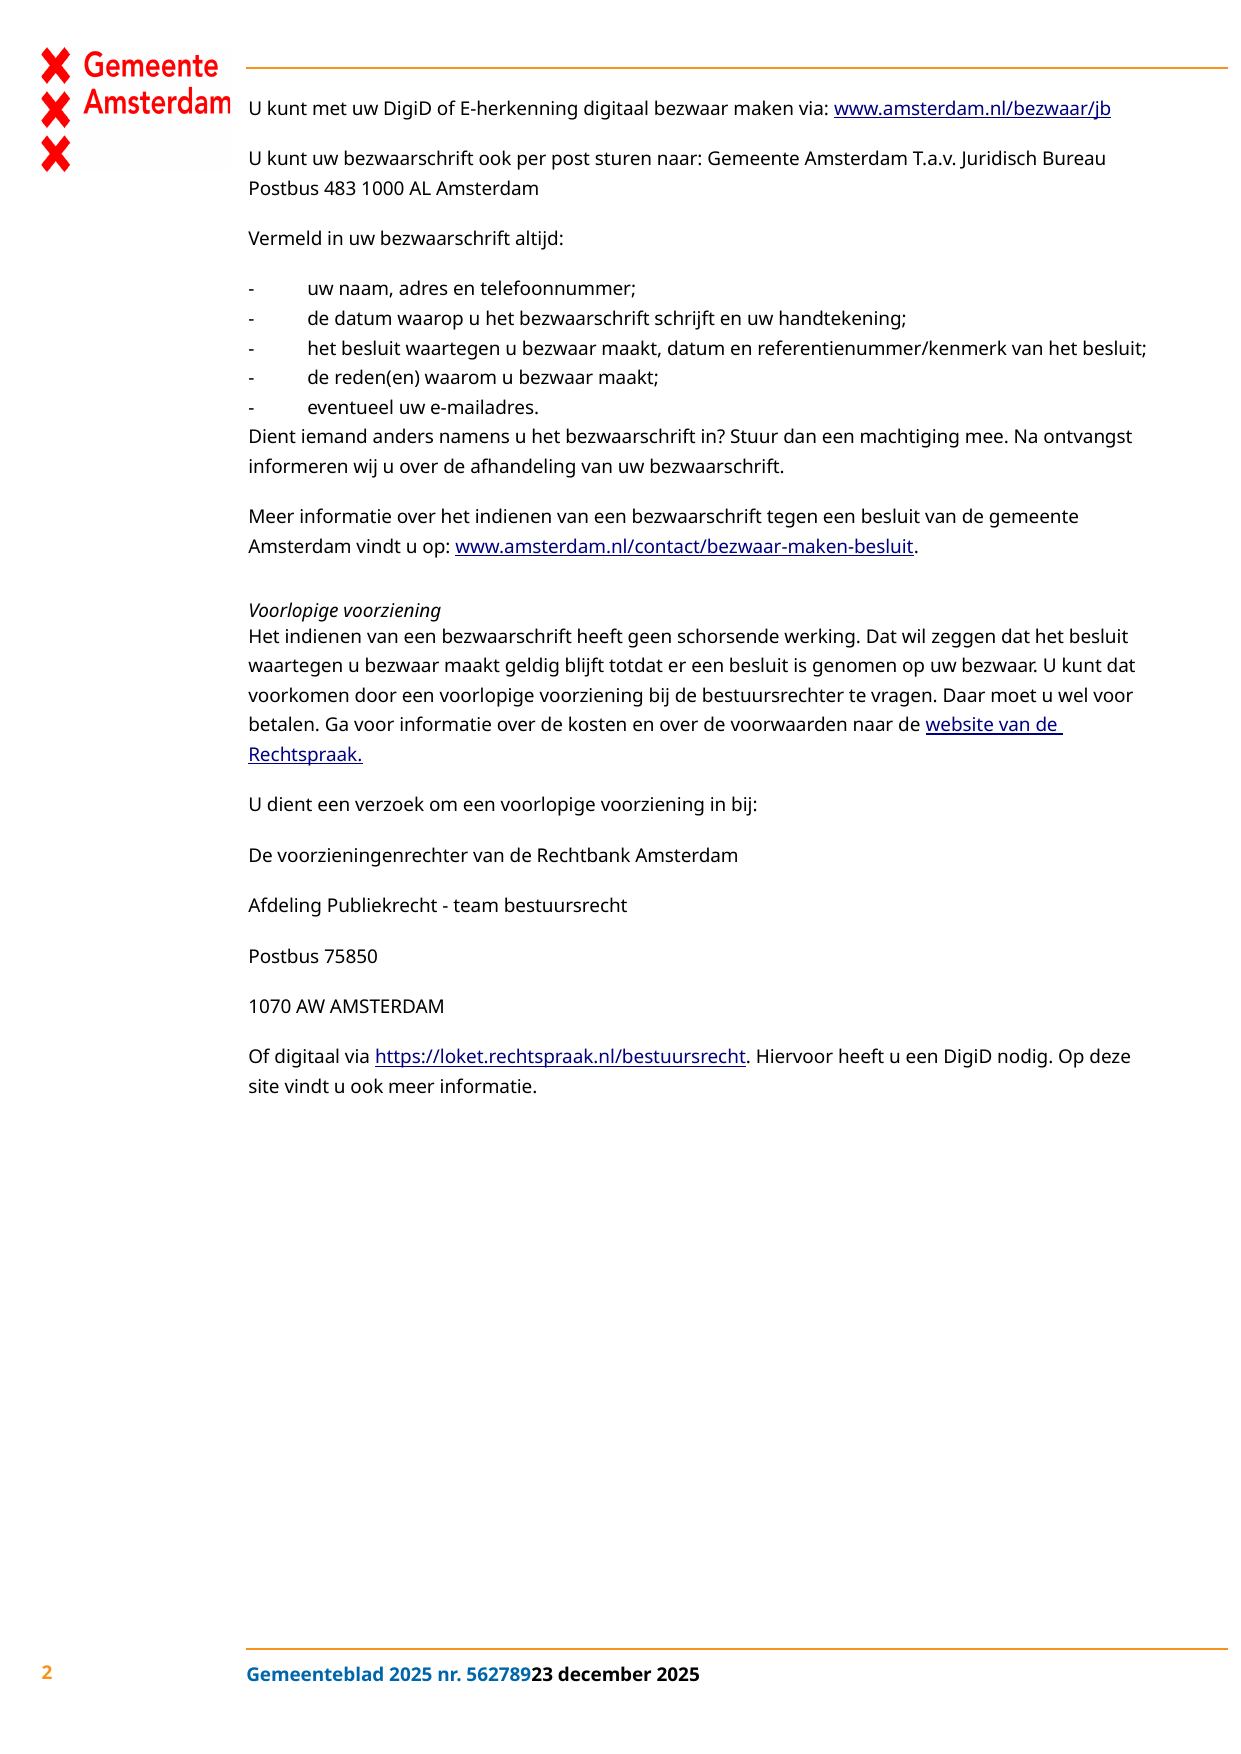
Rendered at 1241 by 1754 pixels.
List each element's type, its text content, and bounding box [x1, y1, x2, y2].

list uw naam, adres en telefoonnummer; [248, 276, 1152, 301]
text Voorlopige voorziening [248, 597, 1152, 623]
text Of digitaal via https://loket.rechtspraak.nl/bestuursrecht. Hiervoor heeft u een DigiD nodig. Op deze site vindt u ook meer informatie. [248, 1044, 1152, 1099]
list het besluit waartegen u bezwaar maakt, datum en referentienummer/kenmerk van het besluit; [248, 335, 1152, 361]
text 1070 AW AMSTERDAM [248, 993, 1152, 1019]
text Meer informatie over het indienen van een bezwaarschrift tegen een besluit van de gemeente Amsterdam vindt u op: www.amsterdam.nl/contact/bezwaar-maken-besluit. [248, 503, 1152, 559]
text Het indienen van een bezwaarschrift heeft geen schorsende werking. Dat wil zeggen dat het besluit waartegen u bezwaar maakt geldig blijft totdat er een besluit is genomen op uw bezwaar. U kunt dat voorkomen door een voorlopige voorziening bij de bestuursrechter te vragen. Daar moet u wel voor betalen. Ga voor informatie over de kosten en over de voorwaarden naar de website van de Rechtspraak. [248, 623, 1152, 767]
picture [41, 47, 231, 172]
text Postbus 75850 [248, 943, 1152, 968]
text Vermeld in uw bezwaarschrift altijd: [248, 225, 1152, 251]
list de datum waarop u het bezwaarschrift schrijft en uw handtekening; [248, 305, 1152, 331]
text De voorzieningenrechter van de Rechtbank Amsterdam [248, 842, 1152, 868]
text U dient een verzoek om een voorlopige voorziening in bij: [248, 792, 1152, 817]
text U kunt met uw DigiD of E-herkenning digitaal bezwaar maken via: www.amsterdam.nl/bezwaar/jb [248, 95, 1152, 121]
text Dient iemand anders namens u het bezwaarschrift in? Stuur dan een machtiging mee. Na ontvangst informeren wij u over de afhandeling van uw bezwaarschrift. [248, 423, 1152, 479]
text U kunt uw bezwaarschrift ook per post sturen naar: Gemeente Amsterdam T.a.v. Juridisch Bureau Postbus 483 1000 AL Amsterdam [248, 145, 1152, 201]
list eventueel uw e-mailadres. [248, 394, 1152, 420]
text Afdeling Publiekrecht - team bestuursrecht [248, 892, 1152, 918]
list de reden(en) waarom u bezwaar maakt; [248, 364, 1152, 390]
